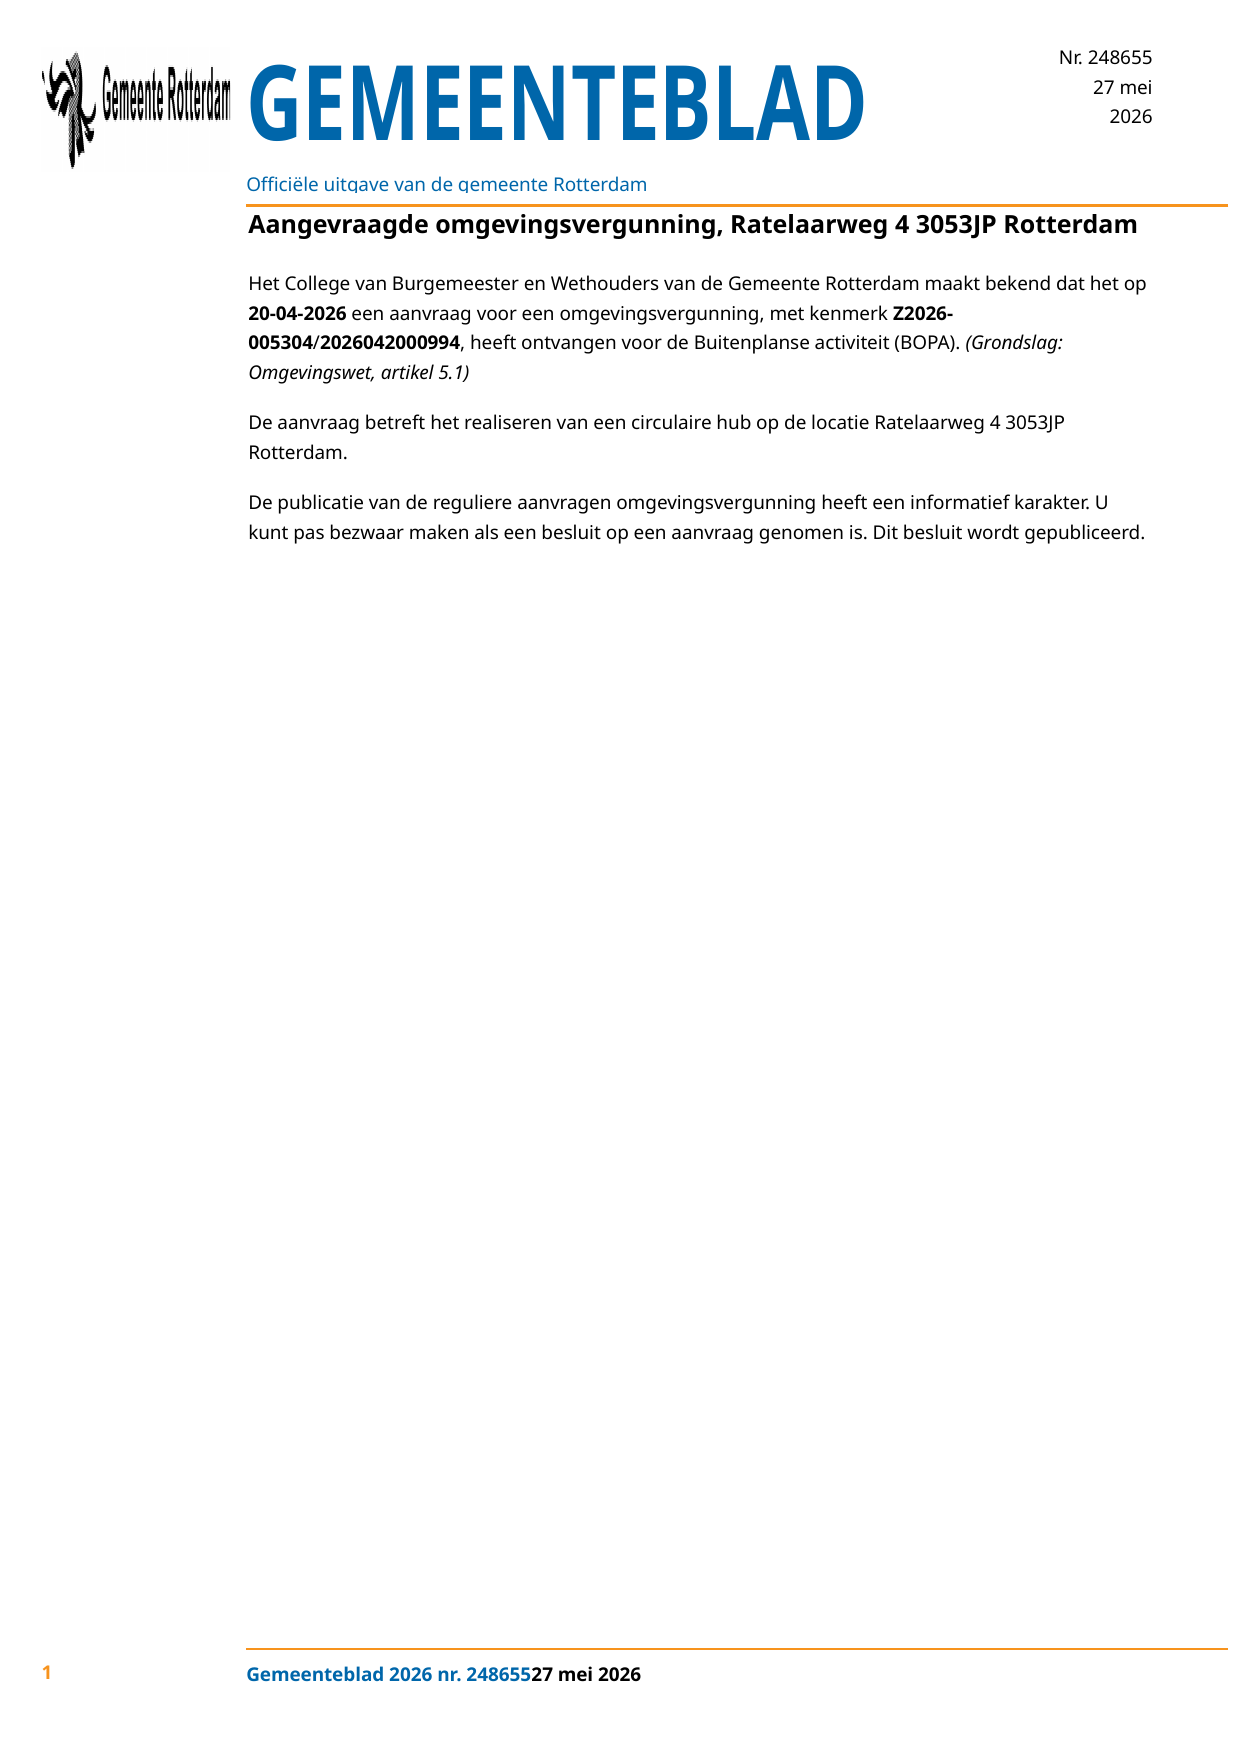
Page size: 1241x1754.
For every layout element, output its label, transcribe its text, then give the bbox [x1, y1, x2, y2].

text De publicatie van de reguliere aanvragen omgevingsvergunning heeft een informatief karakter. U kunt pas bezwaar maken als een besluit op een aanvraag genomen is. Dit besluit wordt gepubliceerd. [248, 489, 1152, 545]
text Het College van Burgemeester en Wethouders van de Gemeente Rotterdam maakt bekend dat het op 20-04-2026 een aanvraag voor een omgevingsvergunning, met kenmerk Z2026-005304/2026042000994, heeft ontvangen voor de Buitenplanse activiteit (BOPA). (Grondslag: Omgevingswet, artikel 5.1) [248, 270, 1152, 385]
text De aanvraag betreft het realiseren van een circulaire hub op de locatie Ratelaarweg 4 3053JP Rotterdam. [248, 409, 1152, 465]
picture [41, 47, 231, 172]
text Aangevraagde omgevingsvergunning, Ratelaarweg 4 3053JP Rotterdam [248, 207, 1152, 241]
